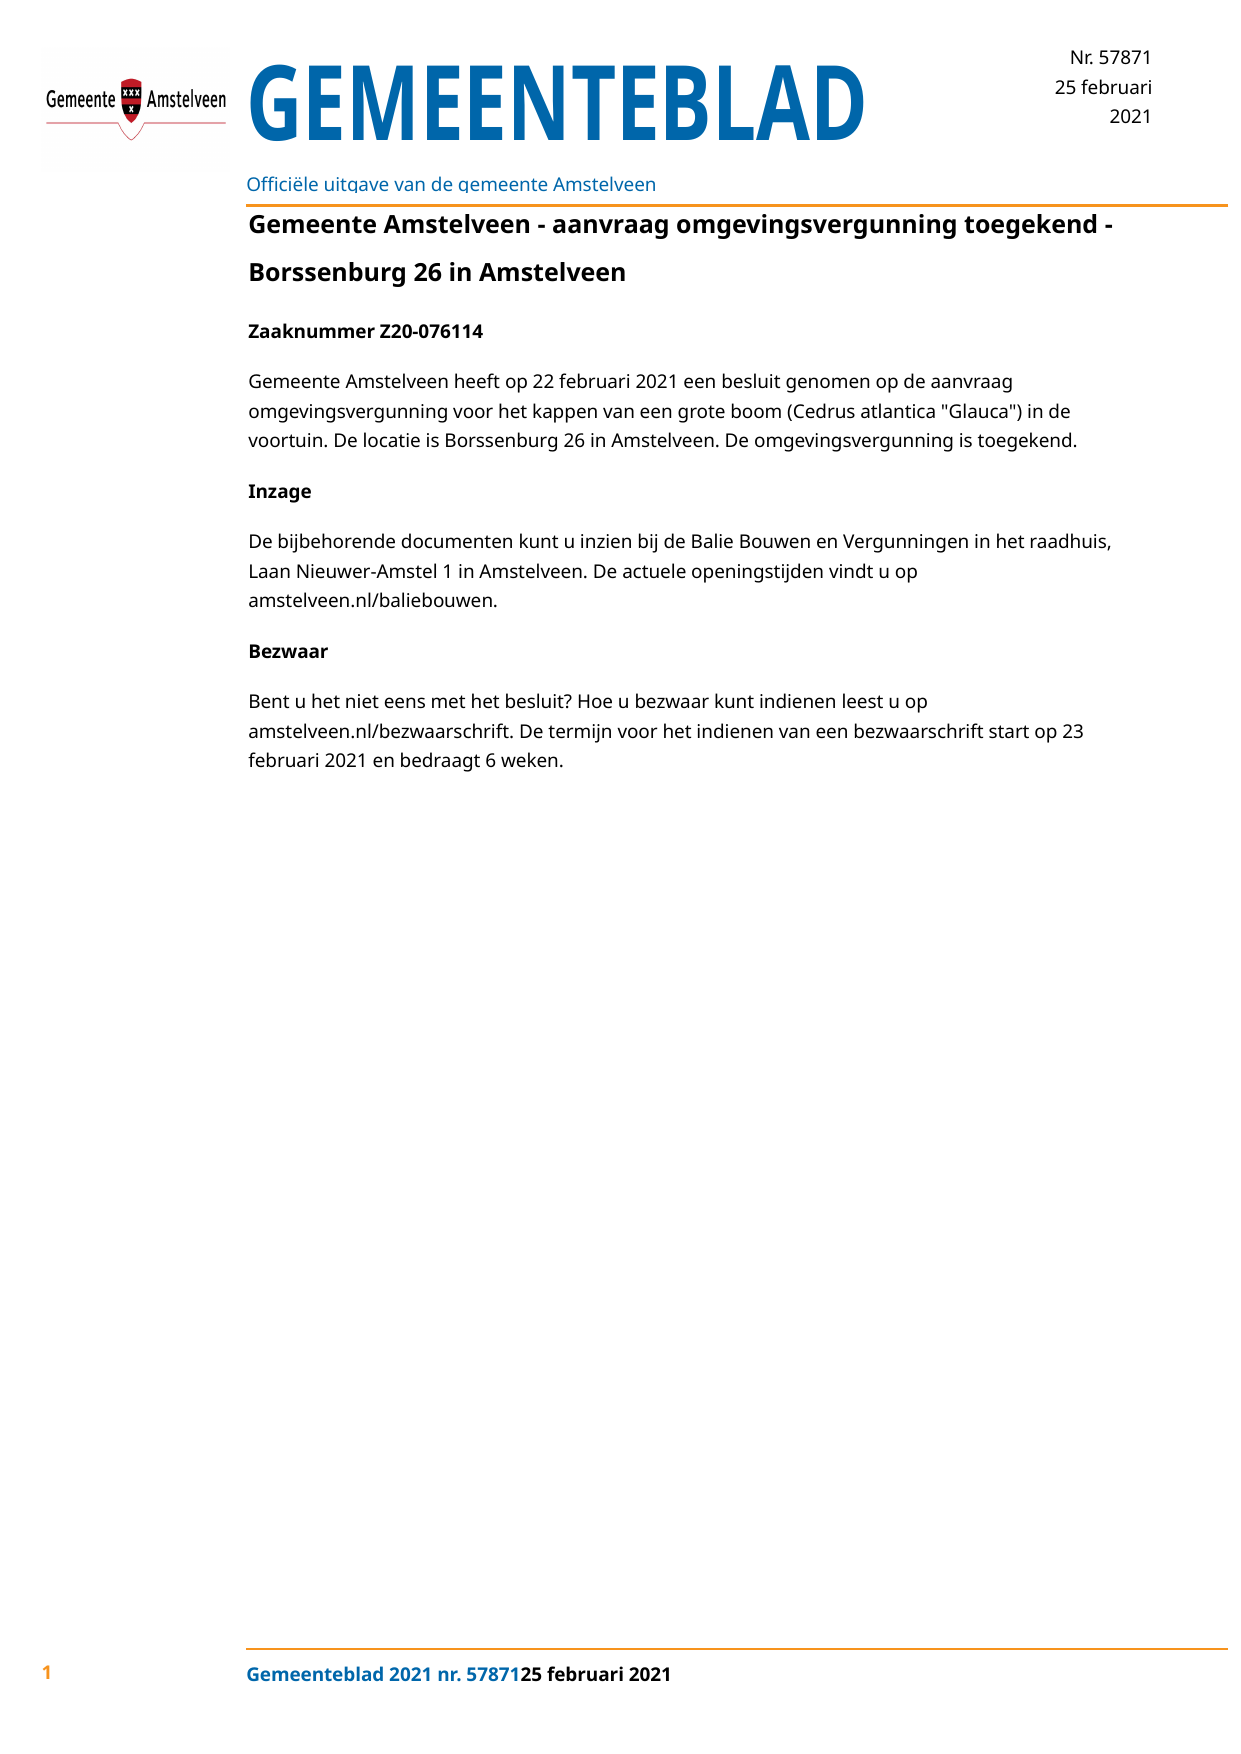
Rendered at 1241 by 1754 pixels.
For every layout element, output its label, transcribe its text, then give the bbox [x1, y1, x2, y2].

text Inzage [248, 478, 1152, 504]
text Gemeente Amstelveen heeft op 22 februari 2021 een besluit genomen op de aanvraag omgevingsvergunning voor het kappen van een grote boom (Cedrus atlantica "Glauca") in de voortuin. De locatie is Borssenburg 26 in Amstelveen. De omgevingsvergunning is toegekend. [248, 368, 1152, 453]
text Gemeente Amstelveen - aanvraag omgevingsvergunning toegekend - Borssenburg 26 in Amstelveen [248, 207, 1152, 288]
text Bezwaar [248, 638, 1152, 664]
picture [41, 47, 231, 172]
text Zaaknummer Z20-076114 [248, 318, 1152, 344]
text Bent u het niet eens met het besluit? Hoe u bezwaar kunt indienen leest u op amstelveen.nl/bezwaarschrift. De termijn voor het indienen van een bezwaarschrift start op 23 februari 2021 en bedraagt 6 weken. [248, 688, 1152, 773]
text De bijbehorende documenten kunt u inzien bij de Balie Bouwen en Vergunningen in het raadhuis, Laan Nieuwer-Amstel 1 in Amstelveen. De actuele openingstijden vindt u op amstelveen.nl/baliebouwen. [248, 528, 1152, 613]
